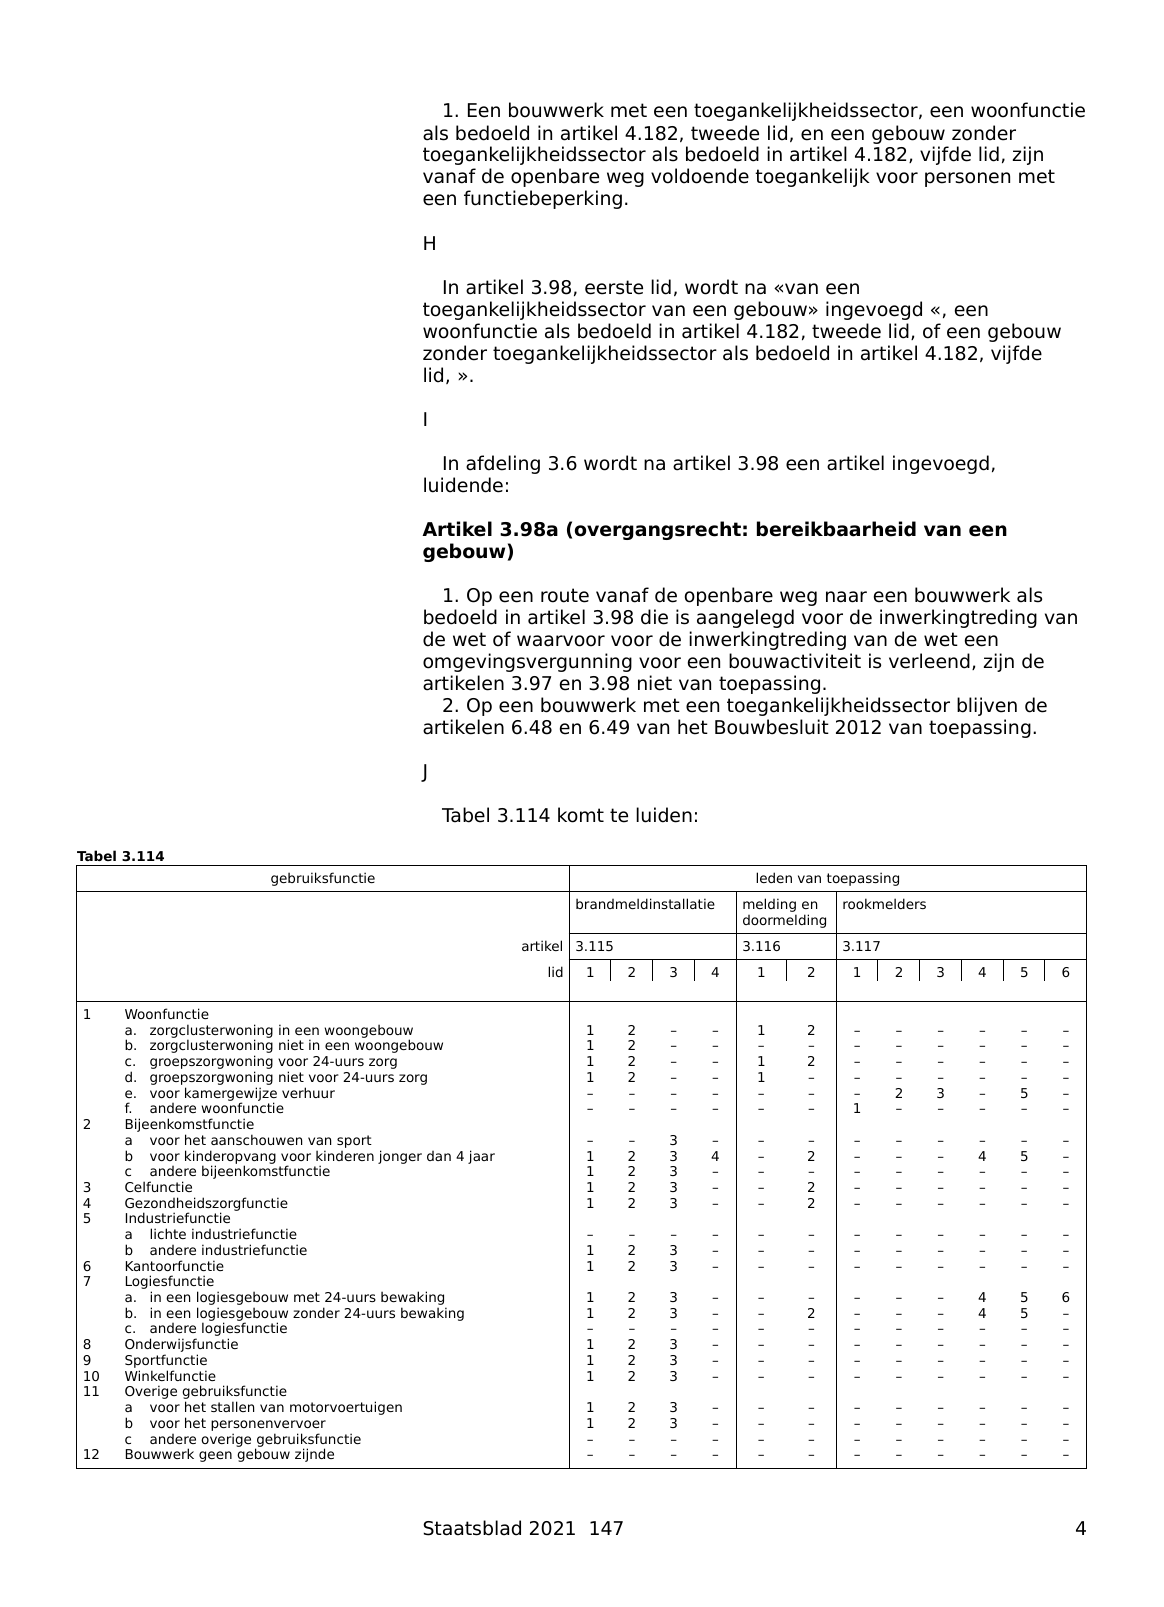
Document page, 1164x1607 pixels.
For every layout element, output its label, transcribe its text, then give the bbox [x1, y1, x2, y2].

table_cell 2 [787, 960, 836, 981]
table_cell – [786, 1259, 836, 1274]
table_cell [961, 1117, 1003, 1133]
table_cell – [961, 1101, 1003, 1117]
table_cell – [1003, 1431, 1045, 1447]
table_cell – [786, 1085, 836, 1101]
table_cell – [786, 1400, 836, 1416]
table_cell 4 [77, 1196, 118, 1211]
table_cell 2 [786, 1054, 836, 1070]
table_cell 1 [570, 1243, 611, 1258]
table_cell [737, 1211, 786, 1227]
table_cell [878, 981, 919, 1001]
table_cell – [920, 1164, 961, 1180]
table_cell 3 [653, 1306, 694, 1321]
table_cell – [961, 1321, 1003, 1337]
table_cell b [119, 1243, 143, 1258]
table_cell 2 [611, 960, 652, 981]
table_cell 4 [961, 1148, 1003, 1164]
table_cell – [1003, 1400, 1045, 1416]
table_cell – [961, 1227, 1003, 1243]
table_cell – [1003, 1369, 1045, 1384]
table_cell 5 [1003, 1290, 1045, 1306]
table_cell – [837, 1243, 878, 1258]
table_cell – [878, 1227, 919, 1243]
text 2. Op een bouwwerk met een toegankelijkheidssector blijven de artikelen 6.48 en 6.49 van het Bouwbesluit 2012 van toepassing. [422, 695, 1087, 739]
table_cell in een logiesgebouw zonder 24-uurs bewaking [144, 1306, 569, 1321]
table_cell – [694, 1306, 736, 1321]
table_cell 2 [611, 1400, 653, 1416]
text In afdeling 3.6 wordt na artikel 3.98 een artikel ingevoegd, luidende: [422, 453, 1087, 497]
table_cell – [694, 1400, 736, 1416]
table_cell – [1003, 1227, 1045, 1243]
table_cell 3 [653, 1337, 694, 1353]
table_cell [77, 1164, 118, 1180]
table_cell [570, 1117, 611, 1133]
table_cell – [737, 1180, 786, 1196]
table_cell – [694, 1196, 736, 1211]
table_cell [837, 1274, 878, 1290]
table_cell – [694, 1023, 736, 1038]
table_cell 4 [961, 1290, 1003, 1306]
table_cell – [878, 1070, 919, 1085]
table_cell – [1045, 1054, 1086, 1070]
table_cell – [878, 1416, 919, 1431]
table_cell – [737, 1227, 786, 1243]
table_cell 2 [611, 1306, 653, 1321]
table_cell – [737, 1038, 786, 1054]
table_cell – [837, 1290, 878, 1306]
table_cell – [920, 1243, 961, 1258]
table_cell 1 [570, 1196, 611, 1211]
table_cell – [1003, 1447, 1045, 1468]
table_cell – [786, 1133, 836, 1148]
table_cell – [837, 1431, 878, 1447]
table_cell – [694, 1085, 736, 1101]
table_cell rookmelders [837, 892, 1086, 933]
table_cell – [694, 1054, 736, 1070]
table_cell [737, 1274, 786, 1290]
table_cell – [737, 1447, 786, 1468]
table_cell [737, 981, 786, 1001]
table_cell – [786, 1447, 836, 1468]
table_cell – [1003, 1243, 1045, 1258]
table_cell 2 [611, 1070, 653, 1085]
table_cell – [653, 1101, 694, 1117]
table_cell – [878, 1353, 919, 1368]
table_cell [611, 1211, 653, 1227]
table_cell 1 [570, 1290, 611, 1306]
text H [422, 232, 1087, 254]
table_cell – [1045, 1243, 1086, 1258]
table_cell 4 [695, 960, 736, 981]
table_cell – [1003, 1180, 1045, 1196]
table_cell 1 [837, 960, 877, 981]
table_cell – [570, 1133, 611, 1148]
table_cell voor het personenvervoer [144, 1416, 569, 1431]
table_cell – [786, 1369, 836, 1384]
table_cell – [837, 1306, 878, 1321]
table_cell [77, 1306, 118, 1321]
table_cell – [570, 1101, 611, 1117]
table_cell 3 [653, 1353, 694, 1368]
table_cell – [737, 1353, 786, 1368]
table_cell – [694, 1447, 736, 1468]
table_cell 2 [611, 1196, 653, 1211]
table_cell [653, 981, 694, 1001]
table_cell [1003, 1117, 1045, 1133]
table_cell – [837, 1180, 878, 1196]
table_cell andere logiesfunctie [144, 1321, 569, 1337]
table_cell – [920, 1133, 961, 1148]
text Tabel 3.114 komt te luiden: [422, 805, 1087, 827]
table_cell 4 [961, 1306, 1003, 1321]
table_cell [694, 1117, 736, 1133]
table_cell [961, 981, 1003, 1001]
table_cell [786, 1274, 836, 1290]
table_cell 3 [653, 1416, 694, 1431]
table_cell – [694, 1038, 736, 1054]
table_cell a. [119, 1023, 143, 1038]
table_cell [878, 1117, 919, 1133]
table_cell 1 [77, 1002, 118, 1022]
table_cell [737, 1002, 786, 1022]
table_cell 5 [1004, 960, 1044, 981]
table_cell Gezondheidszorgfunctie [119, 1196, 569, 1211]
table_cell 12 [77, 1447, 118, 1468]
table_cell [77, 1101, 118, 1117]
table_cell 1 [570, 1148, 611, 1164]
table_cell – [653, 1431, 694, 1447]
table_cell – [737, 1101, 786, 1117]
table_cell – [920, 1337, 961, 1353]
table_cell [961, 1384, 1003, 1400]
table_cell 2 [611, 1353, 653, 1368]
table_cell [920, 1384, 961, 1400]
table_cell – [694, 1431, 736, 1447]
table_cell 3 [653, 1133, 694, 1148]
table_cell f. [119, 1101, 143, 1117]
table_cell – [737, 1321, 786, 1337]
table_cell – [920, 1148, 961, 1164]
table_cell 4 [694, 1148, 736, 1164]
table_cell – [1045, 1101, 1086, 1117]
table_cell 1 [570, 1038, 611, 1054]
table_cell – [737, 1259, 786, 1274]
table_cell – [786, 1227, 836, 1243]
table_cell – [837, 1321, 878, 1337]
table_cell – [786, 1070, 836, 1085]
table_cell 10 [77, 1369, 118, 1384]
table_cell 1 [570, 1164, 611, 1180]
table_cell – [961, 1023, 1003, 1038]
table_cell – [1045, 1259, 1086, 1274]
table_cell – [1003, 1337, 1045, 1353]
table_cell – [837, 1447, 878, 1468]
table_cell 5 [1003, 1148, 1045, 1164]
table_cell [920, 1211, 961, 1227]
table_cell 1 [837, 1101, 878, 1117]
table_cell [1003, 1211, 1045, 1227]
text 1. Een bouwwerk met een toegankelijkheidssector, een woonfunctie als bedoeld in artikel 4.182, tweede lid, en een gebouw zonder toegankelijkheidssector als bedoeld in artikel 4.182, vijfde lid, zijn vanaf de openbare weg voldoende toegankelijk voor personen met een functiebeperking. [422, 100, 1087, 210]
table_cell 2 [611, 1180, 653, 1196]
table_cell 3 [653, 1164, 694, 1180]
table_cell – [694, 1180, 736, 1196]
table_cell – [961, 1038, 1003, 1054]
table_cell 6 [1045, 960, 1086, 981]
table_cell [920, 1274, 961, 1290]
table_cell – [1003, 1054, 1045, 1070]
table_cell b [119, 1416, 143, 1431]
table_cell c. [119, 1054, 143, 1070]
table_cell 3 [77, 1180, 118, 1196]
table_cell a [119, 1400, 143, 1416]
table_cell – [1003, 1164, 1045, 1180]
table_cell lichte industriefunctie [144, 1227, 569, 1243]
table_cell – [961, 1447, 1003, 1468]
table_cell b [119, 1148, 143, 1164]
table_cell – [961, 1180, 1003, 1196]
table_cell – [611, 1133, 653, 1148]
table_cell – [920, 1369, 961, 1384]
table_cell 2 [786, 1148, 836, 1164]
table_cell andere overige gebruiksfunctie [144, 1431, 569, 1447]
table_cell – [878, 1133, 919, 1148]
table_cell [1045, 1384, 1086, 1400]
table_cell [611, 1384, 653, 1400]
table_cell [694, 1274, 736, 1290]
table_cell 1 [570, 1400, 611, 1416]
table_cell 2 [611, 1164, 653, 1180]
table_cell – [1045, 1431, 1086, 1447]
table_cell [611, 1002, 653, 1022]
table_cell [77, 1416, 118, 1431]
table_cell [878, 1274, 919, 1290]
table_cell gebruiksfunctie [77, 866, 569, 891]
table_cell Celfunctie [119, 1180, 569, 1196]
table_cell a [119, 1133, 143, 1148]
table_cell – [961, 1054, 1003, 1070]
table_cell 1 [570, 1306, 611, 1321]
table_cell [77, 1321, 118, 1337]
table_cell – [878, 1337, 919, 1353]
table_cell – [920, 1259, 961, 1274]
table_cell 2 [77, 1117, 118, 1133]
table_cell – [570, 1447, 611, 1468]
table_cell – [694, 1353, 736, 1368]
table_cell – [878, 1321, 919, 1337]
text I [422, 409, 1087, 431]
table_cell leden van toepassing [570, 866, 1086, 891]
table_cell 9 [77, 1353, 118, 1368]
table_cell [1045, 1211, 1086, 1227]
table_cell b. [119, 1306, 143, 1321]
table_cell – [837, 1259, 878, 1274]
table_cell 3 [653, 1243, 694, 1258]
table_cell – [1045, 1416, 1086, 1431]
table_cell [653, 1002, 694, 1022]
table_cell zorgclusterwoning niet in een woongebouw [144, 1038, 569, 1054]
table_cell – [570, 1431, 611, 1447]
table_cell [653, 1384, 694, 1400]
table_cell voor kinderopvang voor kinderen jonger dan 4 jaar [144, 1148, 569, 1164]
table_cell – [737, 1085, 786, 1101]
table_cell – [837, 1070, 878, 1085]
table_cell – [837, 1133, 878, 1148]
table_cell 3 [920, 960, 961, 981]
table_cell – [653, 1085, 694, 1101]
table_cell – [837, 1164, 878, 1180]
table_cell 1 [570, 1180, 611, 1196]
table_cell – [737, 1306, 786, 1321]
table_cell 2 [611, 1054, 653, 1070]
table_cell – [961, 1353, 1003, 1368]
table_cell [77, 1400, 118, 1416]
table_cell 7 [77, 1274, 118, 1290]
table_cell 3 [653, 1290, 694, 1306]
table_cell [694, 981, 736, 1001]
table_cell [694, 1384, 736, 1400]
table_cell – [737, 1337, 786, 1353]
table_cell – [737, 1148, 786, 1164]
table_cell – [1045, 1337, 1086, 1353]
text 1. Op een route vanaf de openbare weg naar een bouwwerk als bedoeld in artikel 3.98 die is aangelegd voor de inwerkingtreding van de wet of waarvoor voor de inwerkingtreding van de wet een omgevingsvergunning voor een bouwactiviteit is verleend, zijn de artikelen 3.97 en 3.98 niet van toepassing. [422, 585, 1087, 695]
table_cell – [1045, 1196, 1086, 1211]
table_cell [786, 1211, 836, 1227]
table_cell – [1003, 1133, 1045, 1148]
table_cell – [1003, 1101, 1045, 1117]
table_cell voor kamergewijze verhuur [144, 1085, 569, 1101]
table_cell – [1045, 1447, 1086, 1468]
table_cell 2 [786, 1023, 836, 1038]
table_cell c [119, 1164, 143, 1180]
table_cell – [920, 1180, 961, 1196]
table_cell – [837, 1353, 878, 1368]
table_cell – [878, 1196, 919, 1211]
table_cell [694, 1002, 736, 1022]
table_cell [878, 1384, 919, 1400]
table_cell – [653, 1023, 694, 1038]
table_cell 1 [737, 1070, 786, 1085]
table_cell [77, 1133, 118, 1148]
table_cell [77, 1085, 118, 1101]
table_cell – [694, 1243, 736, 1258]
table_cell Woonfunctie [119, 1002, 569, 1022]
table_cell 1 [570, 1416, 611, 1431]
table_cell – [961, 1196, 1003, 1211]
table_cell voor het stallen van motorvoertuigen [144, 1400, 569, 1416]
table_cell [837, 981, 878, 1001]
table_cell [77, 1290, 118, 1306]
table_cell [77, 1148, 118, 1164]
table_cell – [737, 1290, 786, 1306]
table_cell – [961, 1259, 1003, 1274]
table_cell 2 [611, 1023, 653, 1038]
table_cell – [920, 1070, 961, 1085]
table_cell – [920, 1227, 961, 1243]
table_cell andere woonfunctie [144, 1101, 569, 1117]
table_cell 2 [611, 1148, 653, 1164]
table_cell [737, 1384, 786, 1400]
table_cell – [878, 1148, 919, 1164]
table_cell – [1045, 1038, 1086, 1054]
table_cell [920, 981, 961, 1001]
table_cell – [878, 1447, 919, 1468]
table_cell 2 [878, 960, 919, 981]
table_cell 1 [570, 1259, 611, 1274]
table_cell b. [119, 1038, 143, 1054]
table_cell – [1045, 1306, 1086, 1321]
table_cell – [1045, 1148, 1086, 1164]
table_cell – [1045, 1164, 1086, 1180]
table_cell 3 [653, 960, 694, 981]
table_cell 1 [737, 1054, 786, 1070]
table_cell – [920, 1447, 961, 1468]
table_cell [961, 1002, 1003, 1022]
table_cell c [119, 1431, 143, 1447]
table_cell 1 [570, 1369, 611, 1384]
table_cell [570, 1384, 611, 1400]
table_cell – [653, 1070, 694, 1085]
table_cell 1 [737, 1023, 786, 1038]
table_cell 3 [920, 1085, 961, 1101]
table_cell – [653, 1054, 694, 1070]
table_cell a [119, 1227, 143, 1243]
table_cell [77, 1054, 118, 1070]
table_cell [837, 1002, 878, 1022]
table_cell melding en doormelding [737, 892, 836, 933]
table_cell [77, 892, 569, 933]
table_cell [77, 1431, 118, 1447]
table_cell 1 [570, 1353, 611, 1368]
table_cell – [611, 1431, 653, 1447]
table_cell 2 [611, 1259, 653, 1274]
table_cell – [611, 1447, 653, 1468]
table_cell – [961, 1070, 1003, 1085]
table_cell – [920, 1306, 961, 1321]
table_cell 3 [653, 1196, 694, 1211]
table_cell – [694, 1337, 736, 1353]
table_cell – [878, 1259, 919, 1274]
table_cell – [1003, 1023, 1045, 1038]
table_cell – [1045, 1353, 1086, 1368]
text In artikel 3.98, eerste lid, wordt na «van een toegankelijkheidssector van een gebouw» ingevoegd «, een woonfunctie als bedoeld in artikel 4.182, tweede lid, of een gebouw zonder toegankelijkheidssector als bedoeld in artikel 4.182, vijfde lid, ». [422, 277, 1087, 387]
table_cell – [961, 1337, 1003, 1353]
table_cell [77, 1038, 118, 1054]
table_cell [653, 1211, 694, 1227]
table_cell – [920, 1101, 961, 1117]
table_cell – [878, 1400, 919, 1416]
table_cell – [961, 1164, 1003, 1180]
table_cell d. [119, 1070, 143, 1085]
table_cell – [1003, 1038, 1045, 1054]
table_cell [570, 981, 611, 1001]
table_cell – [1045, 1023, 1086, 1038]
table_cell voor het aanschouwen van sport [144, 1133, 569, 1148]
table_cell groepszorgwoning voor 24-uurs zorg [144, 1054, 569, 1070]
table_cell – [837, 1054, 878, 1070]
table_cell – [694, 1416, 736, 1431]
table_cell – [837, 1400, 878, 1416]
table_cell – [1003, 1259, 1045, 1274]
table_cell – [786, 1101, 836, 1117]
table_cell [786, 1117, 836, 1133]
table_cell – [786, 1290, 836, 1306]
table_cell lid [77, 959, 569, 981]
table_cell [837, 1211, 878, 1227]
table_cell 3 [653, 1148, 694, 1164]
table_cell – [737, 1196, 786, 1211]
table_cell – [920, 1290, 961, 1306]
table_cell [1003, 981, 1045, 1001]
table_cell [961, 1211, 1003, 1227]
table_cell – [570, 1085, 611, 1101]
table_cell 4 [962, 960, 1003, 981]
table_cell – [694, 1321, 736, 1337]
table_cell – [653, 1321, 694, 1337]
table_cell 3 [653, 1180, 694, 1196]
table_cell [77, 1023, 118, 1038]
table_cell 1 [570, 1023, 611, 1038]
table_cell 2 [611, 1038, 653, 1054]
table_cell – [878, 1101, 919, 1117]
table_cell [1045, 1117, 1086, 1133]
table_cell – [737, 1416, 786, 1431]
table_cell – [653, 1038, 694, 1054]
table_cell [786, 1002, 836, 1022]
table_cell Sportfunctie [119, 1353, 569, 1368]
table_cell – [1045, 1400, 1086, 1416]
table_cell [786, 981, 836, 1001]
table_cell [77, 1070, 118, 1085]
table_cell [837, 1384, 878, 1400]
table_cell [1045, 1002, 1086, 1022]
table_cell – [837, 1337, 878, 1353]
table_cell [920, 1002, 961, 1022]
table_cell – [837, 1416, 878, 1431]
table_cell [653, 1274, 694, 1290]
table_cell – [837, 1227, 878, 1243]
table_cell 2 [786, 1180, 836, 1196]
table_header Tabel 3.114 [77, 849, 1087, 865]
table_cell Bijeenkomstfunctie [119, 1117, 569, 1133]
table_cell – [786, 1337, 836, 1353]
table_cell – [737, 1400, 786, 1416]
table_cell 3 [653, 1259, 694, 1274]
table_cell – [837, 1148, 878, 1164]
table_cell [878, 1211, 919, 1227]
table_cell [1045, 981, 1086, 1001]
table_cell 6 [1045, 1290, 1086, 1306]
table_cell 8 [77, 1337, 118, 1353]
table_cell 3.116 [737, 934, 836, 959]
table_cell – [961, 1416, 1003, 1431]
table_cell [1003, 1002, 1045, 1022]
table_cell [920, 1117, 961, 1133]
table_cell [1003, 1274, 1045, 1290]
table_cell 2 [878, 1085, 919, 1101]
table_cell – [694, 1164, 736, 1180]
table_cell [1045, 1274, 1086, 1290]
table_cell – [611, 1101, 653, 1117]
table_cell [694, 1211, 736, 1227]
table_cell 3.117 [837, 934, 1086, 959]
table_cell 5 [1003, 1085, 1045, 1101]
table_cell – [878, 1243, 919, 1258]
table_cell – [1045, 1180, 1086, 1196]
table_cell artikel [77, 933, 569, 959]
table_cell – [920, 1353, 961, 1368]
table_cell – [878, 1290, 919, 1306]
table_cell [961, 1274, 1003, 1290]
table_cell – [694, 1070, 736, 1085]
table_cell 3 [653, 1369, 694, 1384]
table_cell – [878, 1164, 919, 1180]
table_cell – [611, 1085, 653, 1101]
table_cell Kantoorfunctie [119, 1259, 569, 1274]
table_cell – [786, 1431, 836, 1447]
table_cell – [961, 1400, 1003, 1416]
table_cell – [878, 1369, 919, 1384]
table_cell – [878, 1023, 919, 1038]
table_cell [77, 981, 118, 1001]
table_cell andere bijeenkomstfunctie [144, 1164, 569, 1180]
table_cell a. [119, 1290, 143, 1306]
table_cell – [920, 1038, 961, 1054]
table_cell e. [119, 1085, 143, 1101]
table_cell 1 [570, 1054, 611, 1070]
table_cell [878, 1002, 919, 1022]
table_cell – [920, 1321, 961, 1337]
table_cell – [961, 1431, 1003, 1447]
table_cell – [878, 1054, 919, 1070]
table_cell – [878, 1038, 919, 1054]
table_cell [737, 1117, 786, 1133]
table_cell – [837, 1085, 878, 1101]
text J [422, 761, 1087, 783]
table_cell in een logiesgebouw met 24-uurs bewaking [144, 1290, 569, 1306]
table_cell Logiesfunctie [119, 1274, 569, 1290]
table_cell zorgclusterwoning in een woongebouw [144, 1023, 569, 1038]
table_cell – [837, 1038, 878, 1054]
table_cell 1 [570, 1070, 611, 1085]
table_cell – [920, 1196, 961, 1211]
table_cell – [786, 1243, 836, 1258]
table_cell Industriefunctie [119, 1211, 569, 1227]
table_cell 3 [653, 1400, 694, 1416]
table_cell – [694, 1101, 736, 1117]
table_cell [611, 1117, 653, 1133]
table_cell [77, 1243, 118, 1258]
table_cell – [694, 1369, 736, 1384]
table_cell – [737, 1133, 786, 1148]
table_cell – [570, 1227, 611, 1243]
table_cell – [1045, 1133, 1086, 1148]
table_cell – [878, 1180, 919, 1196]
table_cell – [737, 1243, 786, 1258]
table_cell – [920, 1431, 961, 1447]
table_cell – [694, 1290, 736, 1306]
table_cell Winkelfunctie [119, 1369, 569, 1384]
table_cell 3.115 [570, 934, 736, 959]
table_cell [611, 981, 653, 1001]
table_cell brandmeldinstallatie [570, 892, 736, 933]
table_cell 11 [77, 1384, 118, 1400]
table_cell – [961, 1369, 1003, 1384]
table_cell – [653, 1447, 694, 1468]
table_cell – [611, 1227, 653, 1243]
table_cell – [878, 1306, 919, 1321]
table_cell – [653, 1227, 694, 1243]
table_cell 2 [611, 1290, 653, 1306]
table_cell – [786, 1321, 836, 1337]
table_cell – [1045, 1227, 1086, 1243]
table_cell [837, 1117, 878, 1133]
table_cell – [1003, 1070, 1045, 1085]
table_cell 2 [611, 1416, 653, 1431]
table_cell 1 [570, 960, 610, 981]
table_cell – [1045, 1369, 1086, 1384]
table_cell – [786, 1038, 836, 1054]
table_cell – [611, 1321, 653, 1337]
table_cell [570, 1274, 611, 1290]
table_cell – [920, 1023, 961, 1038]
table_cell – [694, 1259, 736, 1274]
table_cell – [920, 1416, 961, 1431]
table_cell – [837, 1369, 878, 1384]
table_cell c. [119, 1321, 143, 1337]
table_cell – [737, 1369, 786, 1384]
table_cell – [694, 1227, 736, 1243]
table_cell [119, 981, 569, 1001]
table_cell – [737, 1164, 786, 1180]
table_cell Overige gebruiksfunctie [119, 1384, 569, 1400]
table_cell – [737, 1431, 786, 1447]
table_cell – [1045, 1085, 1086, 1101]
table_cell – [570, 1321, 611, 1337]
table_cell – [961, 1243, 1003, 1258]
table_cell [653, 1117, 694, 1133]
table_cell [570, 1002, 611, 1022]
table_cell 2 [611, 1243, 653, 1258]
table_cell 5 [1003, 1306, 1045, 1321]
table_cell Onderwijsfunctie [119, 1337, 569, 1353]
table_cell – [837, 1023, 878, 1038]
table_cell – [1003, 1196, 1045, 1211]
table_cell – [1045, 1321, 1086, 1337]
table_cell [611, 1274, 653, 1290]
table_cell 1 [737, 960, 786, 981]
table_cell 1 [570, 1337, 611, 1353]
table_cell [570, 1211, 611, 1227]
table_cell [77, 1227, 118, 1243]
table_cell – [837, 1196, 878, 1211]
table_cell – [786, 1416, 836, 1431]
table_cell [1003, 1384, 1045, 1400]
table_cell – [786, 1353, 836, 1368]
table_cell – [694, 1133, 736, 1148]
table_cell – [920, 1054, 961, 1070]
table_cell 5 [77, 1211, 118, 1227]
table_cell 2 [786, 1196, 836, 1211]
table_cell 2 [786, 1306, 836, 1321]
table_cell – [878, 1431, 919, 1447]
table_cell – [786, 1164, 836, 1180]
table_cell groepszorgwoning niet voor 24-uurs zorg [144, 1070, 569, 1085]
table_cell – [920, 1400, 961, 1416]
table_cell 2 [611, 1369, 653, 1384]
subtitle Artikel 3.98a (overgangsrecht: bereikbaarheid van een gebouw) [422, 519, 1087, 563]
table_cell [786, 1384, 836, 1400]
table_cell Bouwwerk geen gebouw zijnde [119, 1447, 569, 1468]
table_cell – [961, 1133, 1003, 1148]
table_cell – [1045, 1070, 1086, 1085]
table_cell – [961, 1085, 1003, 1101]
table_cell andere industriefunctie [144, 1243, 569, 1258]
table_cell – [1003, 1321, 1045, 1337]
table_cell – [1003, 1416, 1045, 1431]
table_cell – [1003, 1353, 1045, 1368]
table_cell 2 [611, 1337, 653, 1353]
table_cell 6 [77, 1259, 118, 1274]
